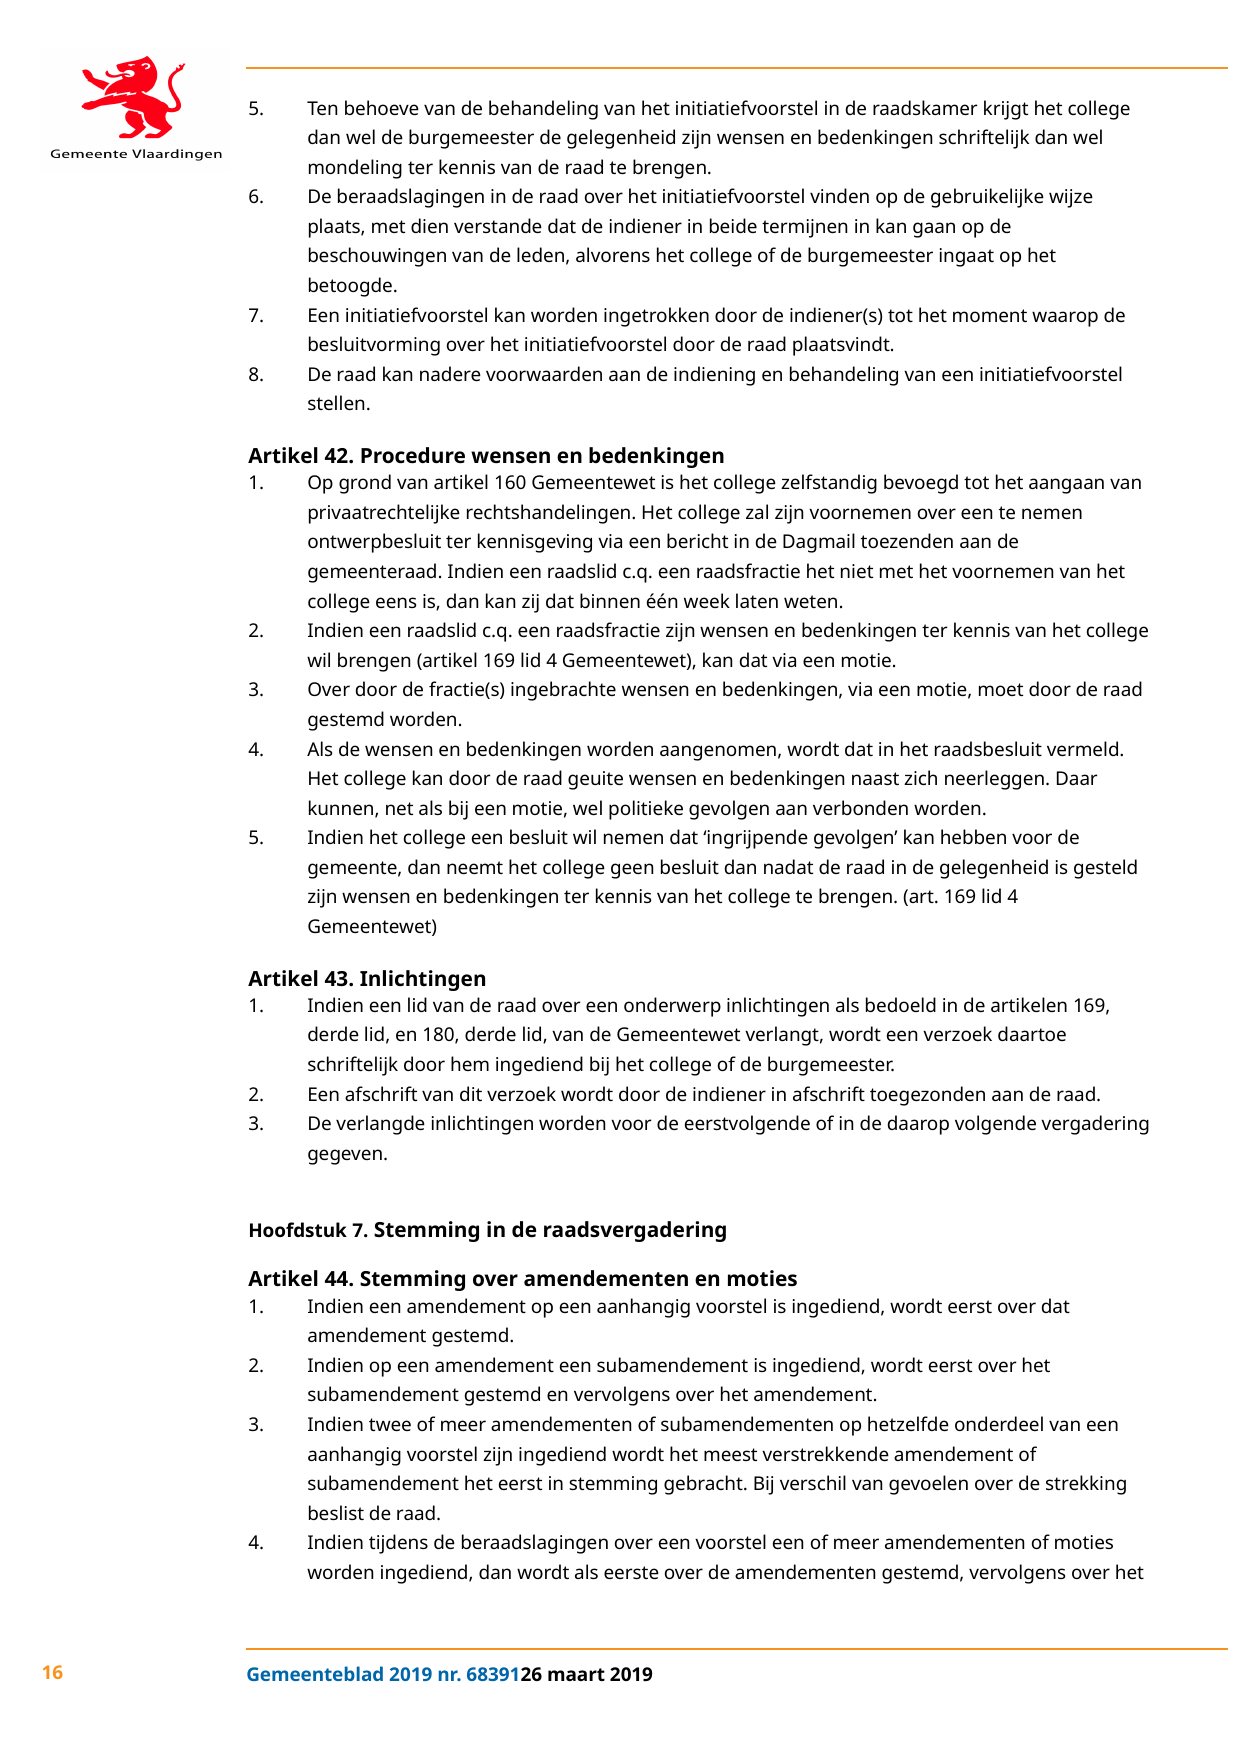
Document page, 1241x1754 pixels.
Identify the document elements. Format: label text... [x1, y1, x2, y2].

text Hoofdstuk 7. Stemming in de raadsvergadering [248, 1215, 1152, 1244]
list Indien tijdens de beraadslagingen over een voorstel een of meer amendementen of moties worden ingediend, dan wordt als eerste over de amendementen gestemd, vervolgens over het [248, 1529, 1152, 1585]
list Indien het college een besluit wil nemen dat ‘ingrijpende gevolgen’ kan hebben voor de gemeente, dan neemt het college geen besluit dan nadat de raad in de gelegenheid is gesteld zijn wensen en bedenkingen ter kennis van het college te brengen. (art. 169 lid 4 Gemeentewet) [248, 824, 1152, 939]
list Indien een amendement op een aanhangig voorstel is ingediend, wordt eerst over dat amendement gestemd. [248, 1293, 1152, 1348]
list Indien twee of meer amendementen of subamendementen op hetzelfde onderdeel van een aanhangig voorstel zijn ingediend wordt het meest verstrekkende amendement of subamendement het eerst in stemming gebracht. Bij verschil van gevoelen over de strekking beslist de raad. [248, 1411, 1152, 1526]
list De raad kan nadere voorwaarden aan de indiening en behandeling van een initiatiefvoorstel stellen. [248, 361, 1152, 416]
list De verlangde inlichtingen worden voor de eerstvolgende of in de daarop volgende vergadering gegeven. [248, 1110, 1152, 1166]
list Als de wensen en bedenkingen worden aangenomen, wordt dat in het raadsbesluit vermeld. Het college kan door de raad geuite wensen en bedenkingen naast zich neerleggen. Daar kunnen, net als bij een motie, wel politieke gevolgen aan verbonden worden. [248, 736, 1152, 821]
list Een afschrift van dit verzoek wordt door de indiener in afschrift toegezonden aan de raad. [248, 1081, 1152, 1107]
list Indien een raadslid c.q. een raadsfractie zijn wensen en bedenkingen ter kennis van het college wil brengen (artikel 169 lid 4 Gemeentewet), kan dat via een motie. [248, 617, 1152, 673]
text Artikel 44. Stemming over amendementen en moties [248, 1264, 1152, 1293]
list Indien op een amendement een subamendement is ingediend, wordt eerst over het subamendement gestemd en vervolgens over het amendement. [248, 1352, 1152, 1407]
picture [41, 47, 231, 172]
list Over door de fractie(s) ingebrachte wensen en bedenkingen, via een motie, moet door de raad gestemd worden. [248, 677, 1152, 732]
list Op grond van artikel 160 Gemeentewet is het college zelfstandig bevoegd tot het aangaan van privaatrechtelijke rechtshandelingen. Het college zal zijn voornemen over een te nemen ontwerpbesluit ter kennisgeving via een bericht in de Dagmail toezenden aan de gemeenteraad. Indien een raadslid c.q. een raadsfractie het niet met het voornemen van het college eens is, dan kan zij dat binnen één week laten weten. [248, 469, 1152, 613]
text Artikel 42. Procedure wensen en bedenkingen [248, 441, 1152, 469]
list Ten behoeve van de behandeling van het initiatiefvoorstel in de raadskamer krijgt het college dan wel de burgemeester de gelegenheid zijn wensen en bedenkingen schriftelijk dan wel mondeling ter kennis van de raad te brengen. [248, 95, 1152, 180]
list Indien een lid van de raad over een onderwerp inlichtingen als bedoeld in de artikelen 169, derde lid, en 180, derde lid, van de Gemeentewet verlangt, wordt een verzoek daartoe schriftelijk door hem ingediend bij het college of de burgemeester. [248, 992, 1152, 1077]
list De beraadslagingen in de raad over het initiatiefvoorstel vinden op de gebruikelijke wijze plaats, met dien verstande dat de indiener in beide termijnen in kan gaan op de beschouwingen van de leden, alvorens het college of de burgemeester ingaat op het betoogde. [248, 183, 1152, 298]
list Een initiatiefvoorstel kan worden ingetrokken door de indiener(s) tot het moment waarop de besluitvorming over het initiatiefvoorstel door de raad plaatsvindt. [248, 302, 1152, 357]
text Artikel 43. Inlichtingen [248, 964, 1152, 992]
